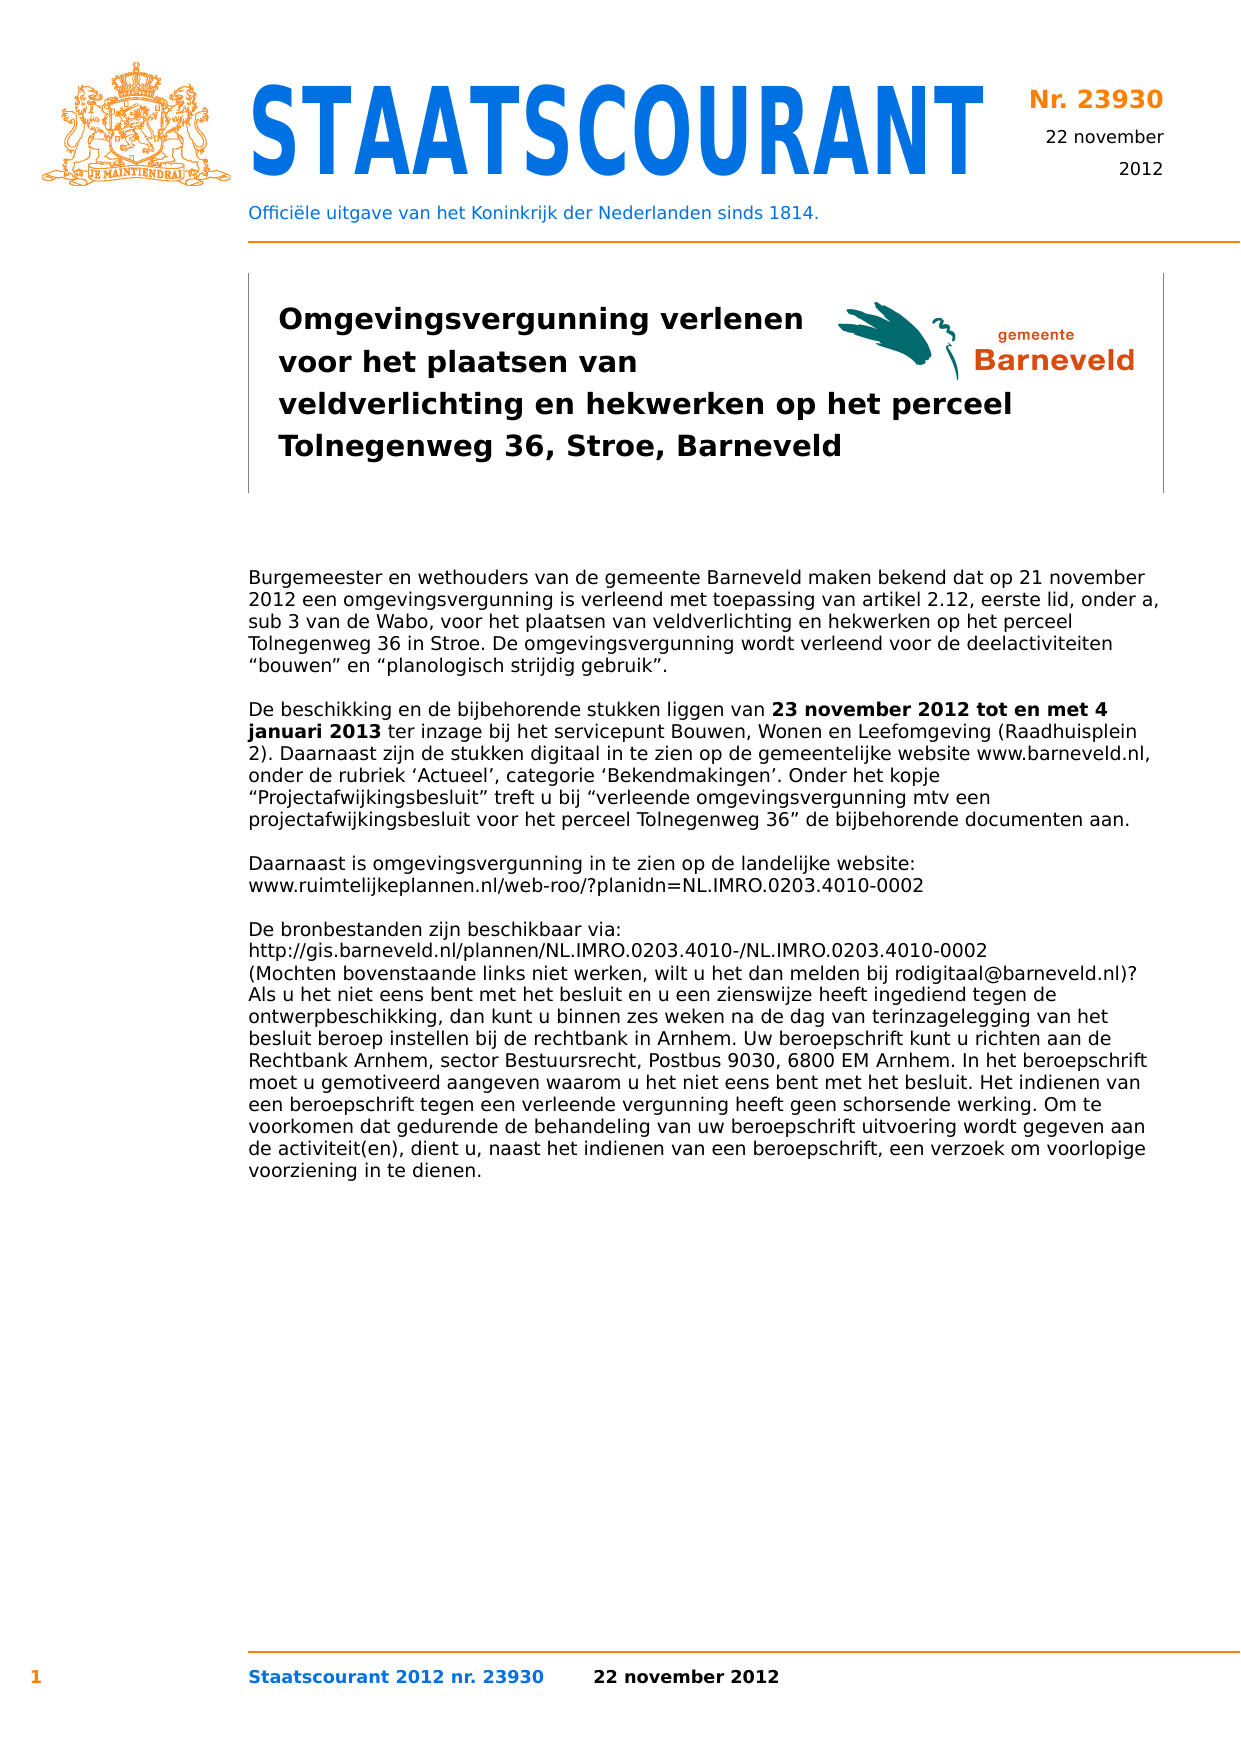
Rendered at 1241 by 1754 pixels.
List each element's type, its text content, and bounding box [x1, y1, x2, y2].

table_cell Officiële uitgave van het Koninkrijk der Nederlanden sinds 1814. [248, 203, 1240, 241]
text Daarnaast is omgevingsvergunning in te zien op de landelijke website: [248, 853, 1163, 874]
text http://gis.barneveld.nl/plannen/NL.IMRO.0203.4010-/NL.IMRO.0203.4010-0002 [248, 940, 1163, 962]
text Burgemeester en wethouders van de gemeente Barneveld maken bekend dat op 21 november 2012 een omgevingsvergunning is verleend met toepassing van artikel 2.12, eerste lid, onder a, sub 3 van de Wabo, voor het plaatsen van veldverlichting en hekwerken op het perceel Tolnegenweg 36 in Stroe. De omgevingsvergunning wordt verleend voor de deelactiviteiten “bouwen” en “planologisch strijdig gebruik”. [248, 567, 1163, 677]
table_header Nr. 23930 [998, 62, 1240, 121]
table_cell 2012 [998, 153, 1240, 203]
picture [838, 302, 1134, 380]
text www.ruimtelijkeplannen.nl/web-roo/?planidn=NL.IMRO.0203.4010-0002 [248, 874, 1163, 897]
table_cell 22 november [998, 121, 1240, 153]
picture [41, 62, 231, 186]
table_header STAATSCOURANT [248, 62, 998, 203]
text Als u het niet eens bent met het besluit en u een zienswijze heeft ingediend tegen de ontwerpbeschikking, dan kunt u binnen zes weken na de dag van terinzagelegging van het besluit beroep instellen bij de rechtbank in Arnhem. Uw beroepschrift kunt u richten aan de Rechtbank Arnhem, sector Bestuursrecht, Postbus 9030, 6800 EM Arnhem. In het beroepschrift moet u gemotiveerd aangeven waarom u het niet eens bent met het besluit. Het indienen van een beroepschrift tegen een verleende vergunning heeft geen schorsende werking. Om te voorkomen dat gedurende de behandeling van uw beroepschrift uitvoering wordt gegeven aan de activiteit(en), dient u, naast het indienen van een beroepschrift, een verzoek om voorlopige voorziening in te dienen. [248, 984, 1163, 1182]
text De beschikking en de bijbehorende stukken liggen van 23 november 2012 tot en met 4 januari 2013 ter inzage bij het servicepunt Bouwen, Wonen en Leefomgeving (Raadhuisplein 2). Daarnaast zijn de stukken digitaal in te zien op de gemeentelijke website www.barneveld.nl, onder de rubriek ‘Actueel’, categorie ‘Bekendmakingen’. Onder het kopje “Projectafwijkingsbesluit” treft u bij “verleende omgevingsvergunning mtv een projectafwijkingsbesluit voor het perceel Tolnegenweg 36” de bijbehorende documenten aan. [248, 699, 1163, 831]
text De bronbestanden zijn beschikbaar via: [248, 918, 1163, 940]
table_header [25, 62, 248, 241]
subtitle Omgevingsvergunning verlenen voor het plaatsen van veldverlichting en hekwerken op het perceel Tolnegenweg 36, Stroe, Barneveld [249, 273, 1163, 493]
text (Mochten bovenstaande links niet werken, wilt u het dan melden bij rodigitaal@barneveld.nl)? [248, 962, 1163, 984]
